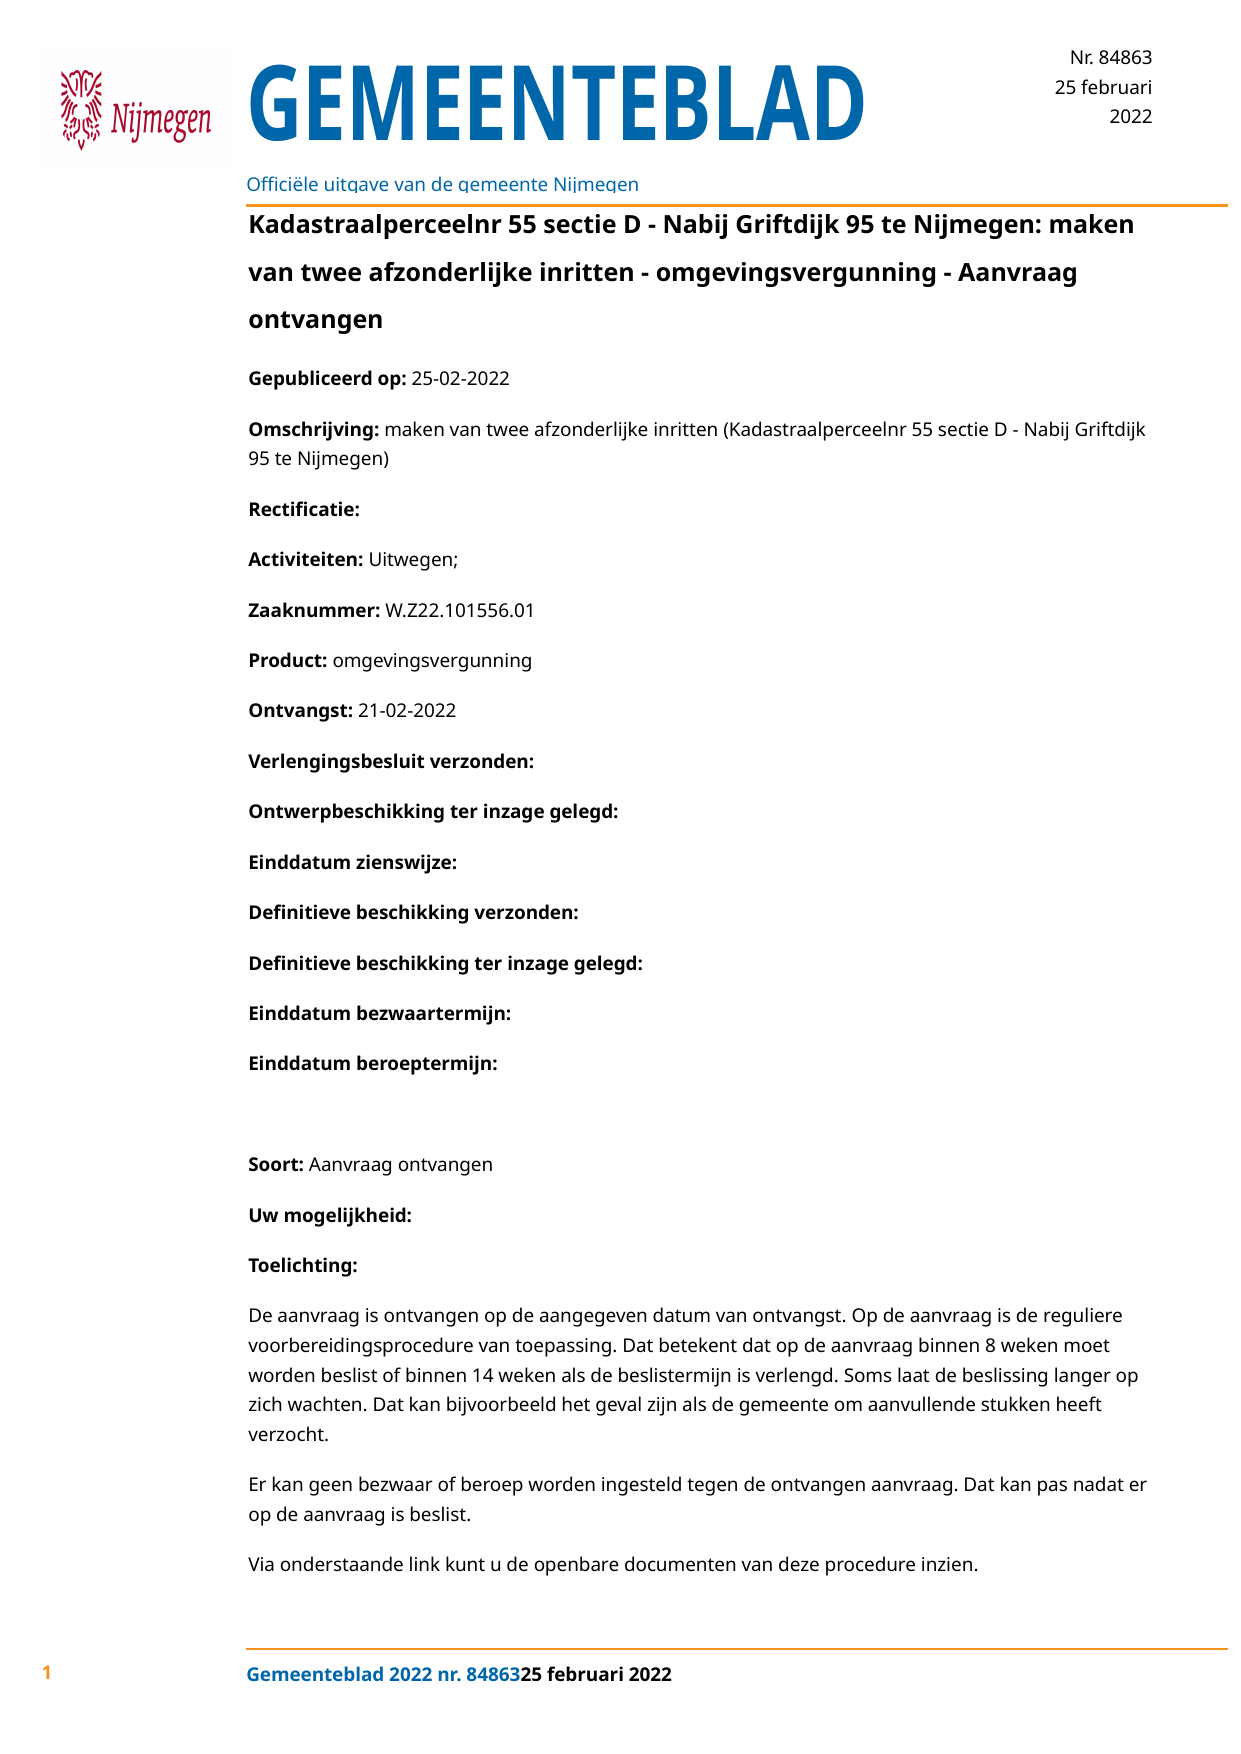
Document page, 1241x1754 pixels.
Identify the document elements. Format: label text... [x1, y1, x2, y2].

text De aanvraag is ontvangen op de aangegeven datum van ontvangst. Op de aanvraag is de reguliere voorbereidingsprocedure van toepassing. Dat betekent dat op de aanvraag binnen 8 weken moet worden beslist of binnen 14 weken als de beslistermijn is verlengd. Soms laat de beslissing langer op zich wachten. Dat kan bijvoorbeeld het geval zijn als de gemeente om aanvullende stukken heeft verzocht. [248, 1303, 1152, 1447]
text Gepubliceerd op: 25-02-2022 [248, 366, 1152, 391]
text Product: omgevingsvergunning [248, 647, 1152, 673]
picture [41, 47, 231, 172]
text Rectificatie: [248, 496, 1152, 522]
text Omschrijving: maken van twee afzonderlijke inritten (Kadastraalperceelnr 55 sectie D - Nabij Griftdijk 95 te Nijmegen) [248, 416, 1152, 471]
text Definitieve beschikking ter inzage gelegd: [248, 950, 1152, 975]
text Einddatum bezwaartermijn: [248, 1000, 1152, 1026]
text Kadastraalperceelnr 55 sectie D - Nabij Griftdijk 95 te Nijmegen: maken van twee afzonderlijke inritten - omgevingsvergunning - Aanvraag ontvangen [248, 207, 1152, 336]
text Activiteiten: Uitwegen; [248, 546, 1152, 572]
text Zaaknummer: W.Z22.101556.01 [248, 597, 1152, 622]
text Toelichting: [248, 1252, 1152, 1278]
text Uw mogelijkheid: [248, 1202, 1152, 1227]
text Ontwerpbeschikking ter inzage gelegd: [248, 798, 1152, 824]
text Einddatum zienswijze: [248, 849, 1152, 874]
text Via onderstaande link kunt u de openbare documenten van deze procedure inzien. [248, 1551, 1152, 1577]
text Verlengingsbesluit verzonden: [248, 748, 1152, 774]
text Ontvangst: 21-02-2022 [248, 698, 1152, 723]
text Er kan geen bezwaar of beroep worden ingesteld tegen de ontvangen aanvraag. Dat kan pas nadat er op de aanvraag is beslist. [248, 1471, 1152, 1527]
text Definitieve beschikking verzonden: [248, 899, 1152, 925]
text Soort: Aanvraag ontvangen [248, 1151, 1152, 1177]
text Einddatum beroeptermijn: [248, 1051, 1152, 1076]
